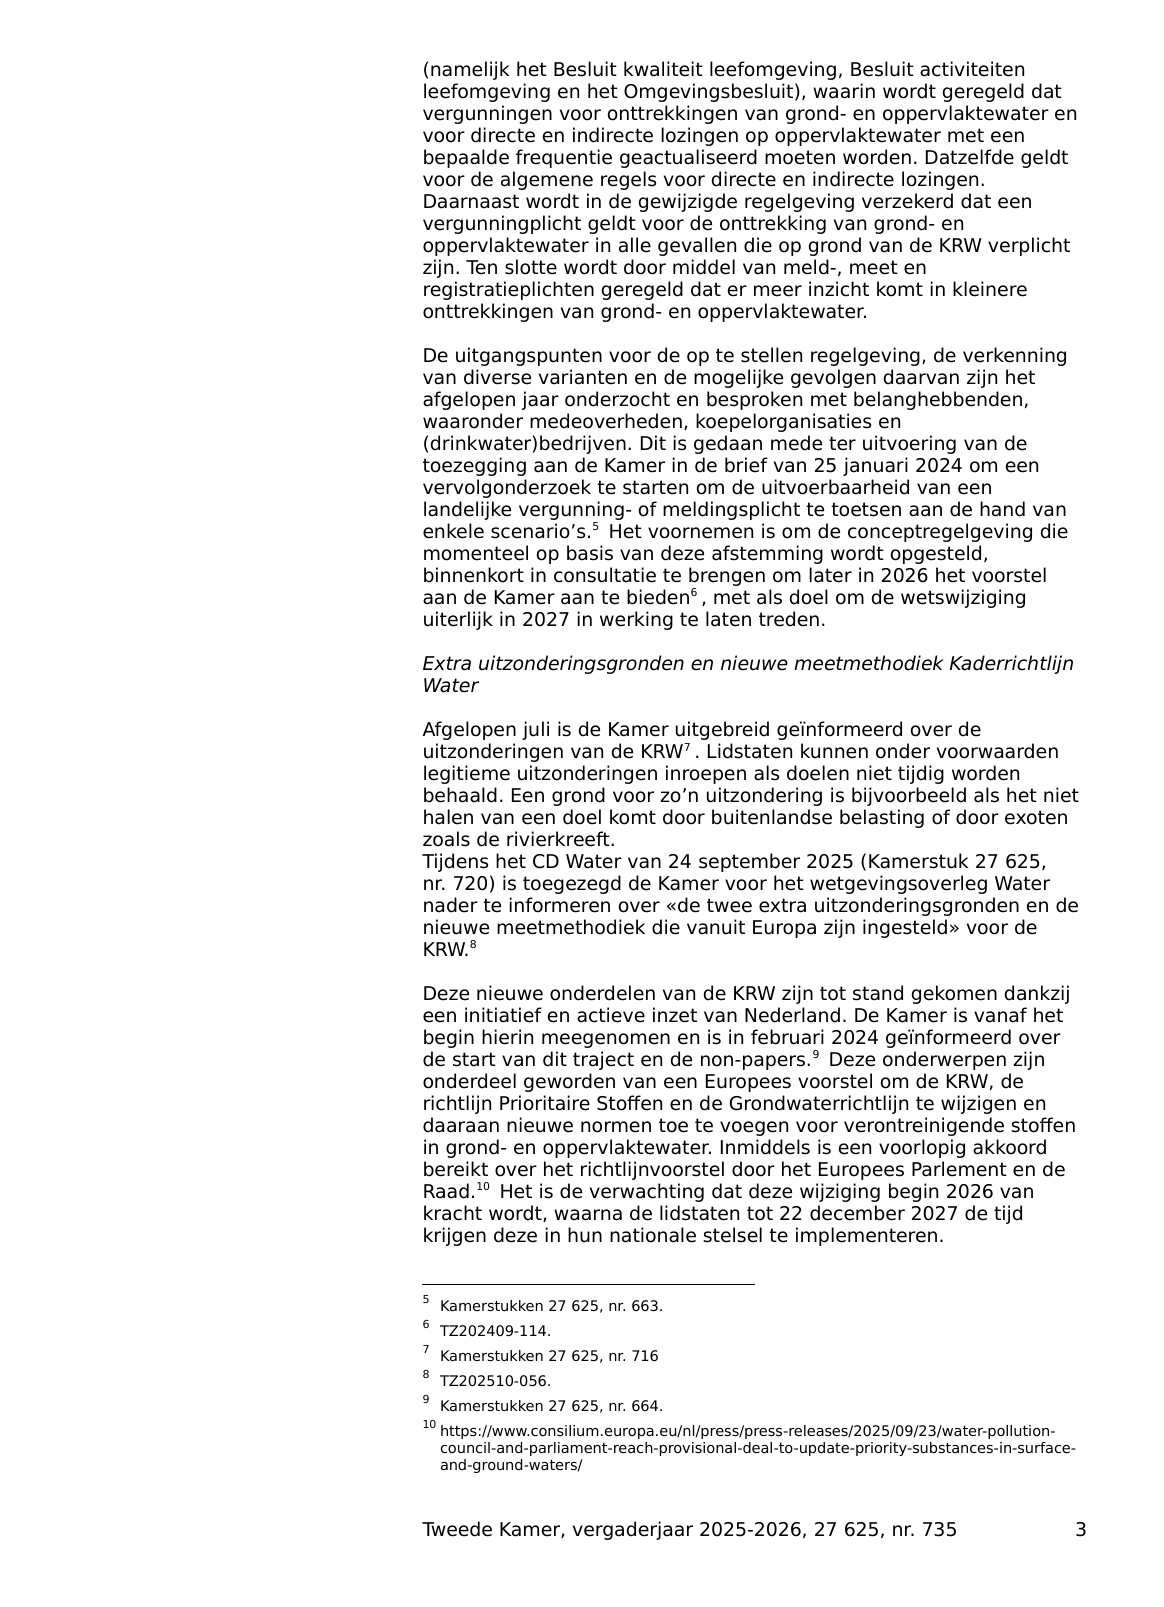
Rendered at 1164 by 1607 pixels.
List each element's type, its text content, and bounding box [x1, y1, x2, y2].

text Afgelopen juli is de Kamer uitgebreid geïnformeerd over de uitzonderingen van de KRW. Lidstaten kunnen onder voorwaarden legitieme uitzonderingen inroepen als doelen niet tijdig worden behaald. Een grond voor zo’n uitzondering is bijvoorbeeld als het niet halen van een doel komt door buitenlandse belasting of door exoten zoals de rivierkreeft. [422, 719, 1087, 851]
text TZ202510-056. [422, 1368, 1087, 1391]
text Deze nieuwe onderdelen van de KRW zijn tot stand gekomen dankzij een initiatief en actieve inzet van Nederland. De Kamer is vanaf het begin hierin meegenomen en is in februari 2024 geïnformeerd over de start van dit traject en de non-papers. Deze onderwerpen zijn onderdeel geworden van een Europees voorstel om de KRW, de richtlijn Prioritaire Stoffen en de Grondwaterrichtlijn te wijzigen en daaraan nieuwe normen toe te voegen voor verontreinigende stoffen in grond- en oppervlaktewater. Inmiddels is een voorlopig akkoord bereikt over het richtlijnvoorstel door het Europees Parlement en de Raad. Het is de verwachting dat deze wijziging begin 2026 van kracht wordt, waarna de lidstaten tot 22 december 2027 de tijd krijgen deze in hun nationale stelsel te implementeren. [422, 983, 1087, 1247]
text Kamerstukken 27 625, nr. 716 [422, 1343, 1087, 1366]
text TZ202409-114. [422, 1318, 1087, 1341]
text De uitgangspunten voor de op te stellen regelgeving, de verkenning van diverse varianten en de mogelijke gevolgen daarvan zijn het afgelopen jaar onderzocht en besproken met belanghebbenden, waaronder medeoverheden, koepelorganisaties en (drinkwater)bedrijven. Dit is gedaan mede ter uitvoering van de toezegging aan de Kamer in de brief van 25 januari 2024 om een vervolgonderzoek te starten om de uitvoerbaarheid van een landelijke vergunning- of meldingsplicht te toetsen aan de hand van enkele scenario’s. Het voornemen is om de conceptregelgeving die momenteel op basis van deze afstemming wordt opgesteld, binnenkort in consultatie te brengen om later in 2026 het voorstel aan de Kamer aan te bieden, met als doel om de wetswijziging uiterlijk in 2027 in werking te laten treden. [422, 345, 1087, 631]
text (namelijk het Besluit kwaliteit leefomgeving, Besluit activiteiten leefomgeving en het Omgevingsbesluit), waarin wordt geregeld dat vergunningen voor onttrekkingen van grond- en oppervlaktewater en voor directe en indirecte lozingen op oppervlaktewater met een bepaalde frequentie geactualiseerd moeten worden. Datzelfde geldt voor de algemene regels voor directe en indirecte lozingen. Daarnaast wordt in de gewijzigde regelgeving verzekerd dat een vergunningplicht geldt voor de onttrekking van grond- en oppervlaktewater in alle gevallen die op grond van de KRW verplicht zijn. Ten slotte wordt door middel van meld-, meet en registratieplichten geregeld dat er meer inzicht komt in kleinere onttrekkingen van grond- en oppervlaktewater. [422, 59, 1087, 323]
text Kamerstukken 27 625, nr. 664. [422, 1393, 1087, 1416]
text Kamerstukken 27 625, nr. 663. [422, 1293, 1087, 1316]
text https://www.consilium.europa.eu/nl/press/press-releases/2025/09/23/water-pollution-council-and-parliament-reach-provisional-deal-to-update-priority-substances-in-surface-and-ground-waters/ [422, 1418, 1087, 1474]
subtitle Extra uitzonderingsgronden en nieuwe meetmethodiek Kaderrichtlijn Water [422, 653, 1087, 697]
text Tijdens het CD Water van 24 september 2025 (Kamerstuk 27 625, nr. 720) is toegezegd de Kamer voor het wetgevingsoverleg Water nader te informeren over «de twee extra uitzonderingsgronden en de nieuwe meetmethodiek die vanuit Europa zijn ingesteld» voor de KRW. [422, 851, 1087, 961]
